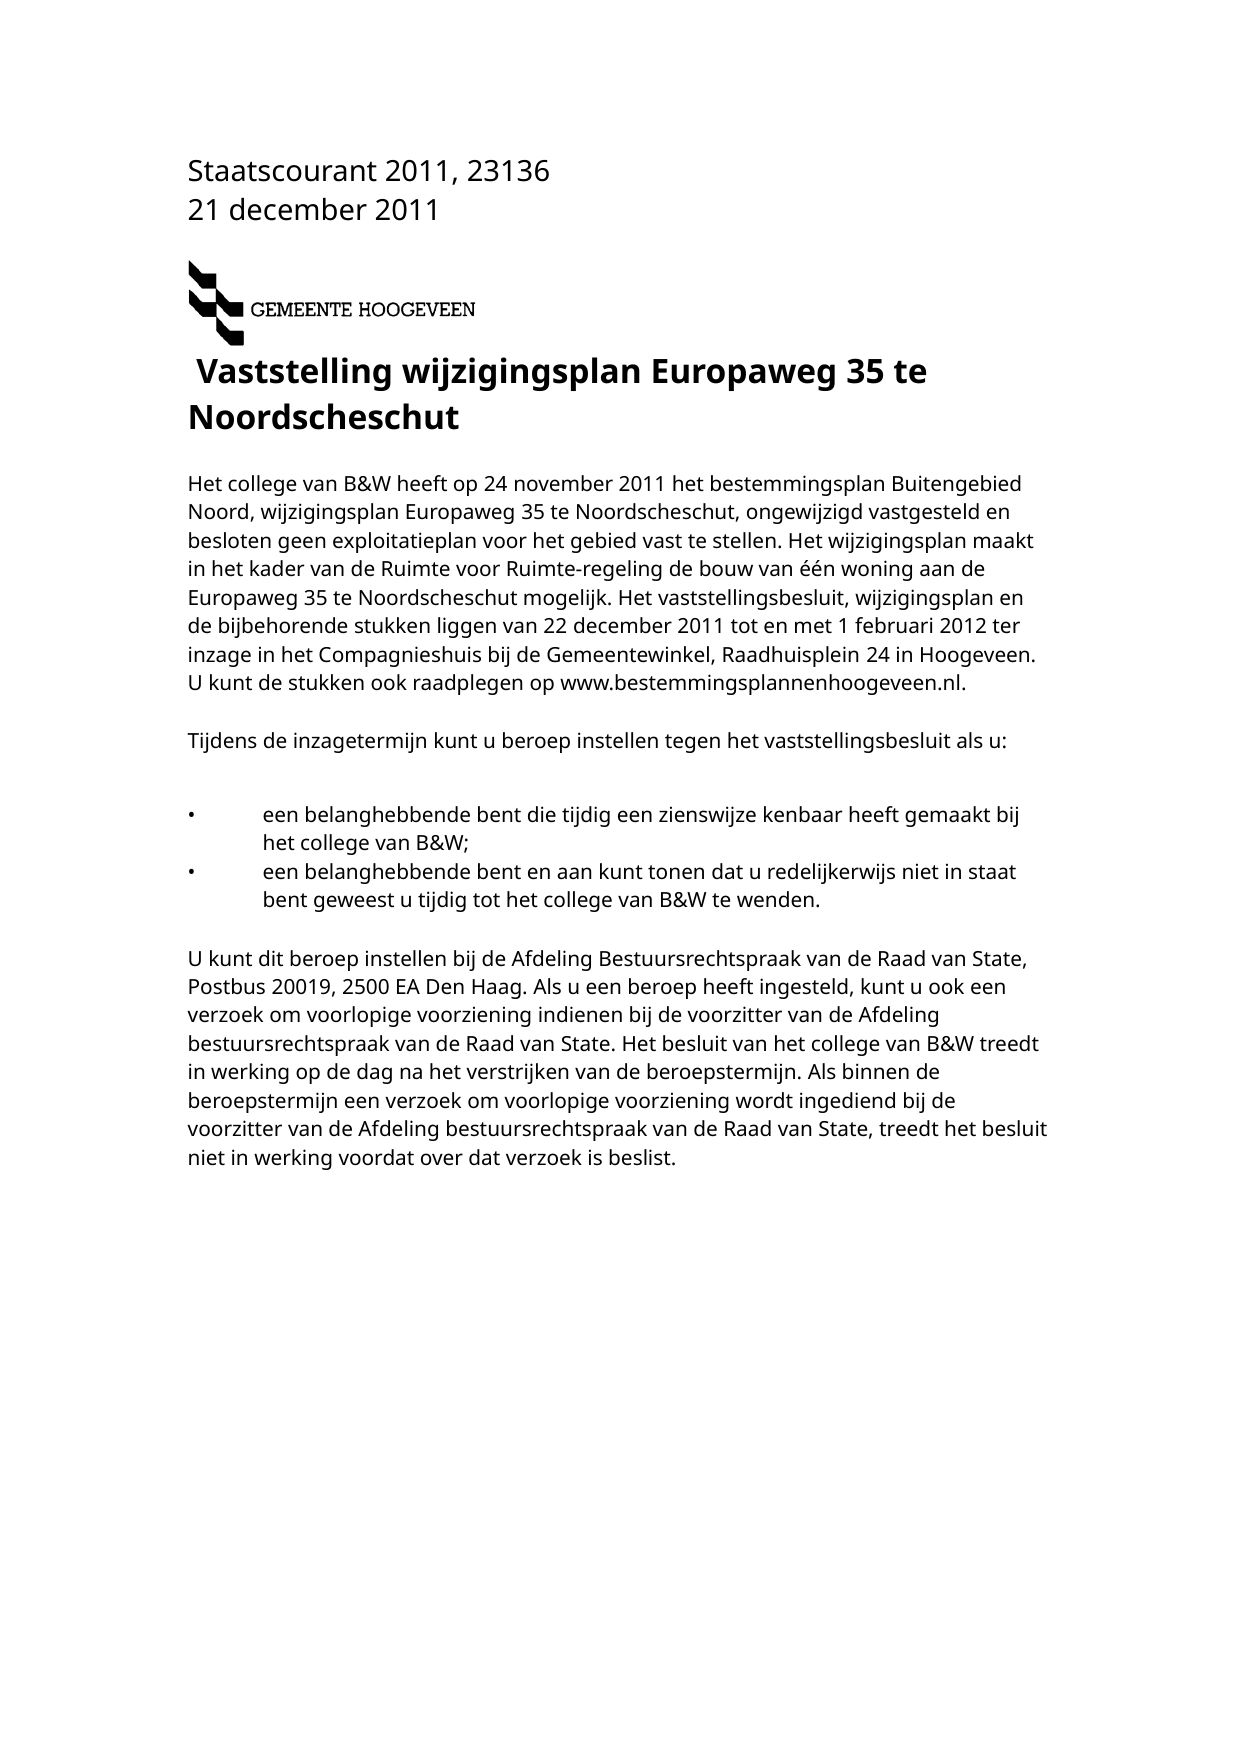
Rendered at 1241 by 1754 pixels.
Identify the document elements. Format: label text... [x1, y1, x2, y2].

picture [187, 258, 477, 348]
text Het college van B&W heeft op 24 november 2011 het bestemmingsplan Buitengebied Noord, wijzigingsplan Europaweg 35 te Noordscheschut, ongewijzigd vastgesteld en besloten geen exploitatieplan voor het gebied vast te stellen. Het wijzigingsplan maakt in het kader van de Ruimte voor Ruimte-regeling de bouw van één woning aan de Europaweg 35 te Noordscheschut mogelijk. Het vaststellingsbesluit, wijzigingsplan en de bijbehorende stukken liggen van 22 december 2011 tot en met 1 februari 2012 ter inzage in het Compagnieshuis bij de Gemeentewinkel, Raadhuisplein 24 in Hoogeveen. U kunt de stukken ook raadplegen op www.bestemmingsplannenhoogeveen.nl. [187, 469, 1053, 697]
subtitle Vaststelling wijzigingsplan Europaweg 35 te Noordscheschut [187, 271, 1053, 439]
list een belanghebbende bent die tijdig een zienswijze kenbaar heeft gemaakt bij het college van B&W; [187, 800, 1053, 857]
text Staatscourant 2011, 23136 [187, 150, 1053, 190]
text U kunt dit beroep instellen bij de Afdeling Bestuursrechtspraak van de Raad van State, Postbus 20019, 2500 EA Den Haag. Als u een beroep heeft ingesteld, kunt u ook een verzoek om voorlopige voorziening indienen bij de voorzitter van de Afdeling bestuursrechtspraak van de Raad van State. Het besluit van het college van B&W treedt in werking op de dag na het verstrijken van de beroepstermijn. Als binnen de beroepstermijn een verzoek om voorlopige voorziening wordt ingediend bij de voorzitter van de Afdeling bestuursrechtspraak van de Raad van State, treedt het besluit niet in werking voordat over dat verzoek is beslist. [187, 944, 1053, 1171]
text 21 december 2011 [187, 190, 1053, 229]
list een belanghebbende bent en aan kunt tonen dat u redelijkerwijs niet in staat bent geweest u tijdig tot het college van B&W te wenden. [187, 857, 1053, 914]
text Tijdens de inzagetermijn kunt u beroep instellen tegen het vaststellingsbesluit als u: [187, 727, 1053, 755]
